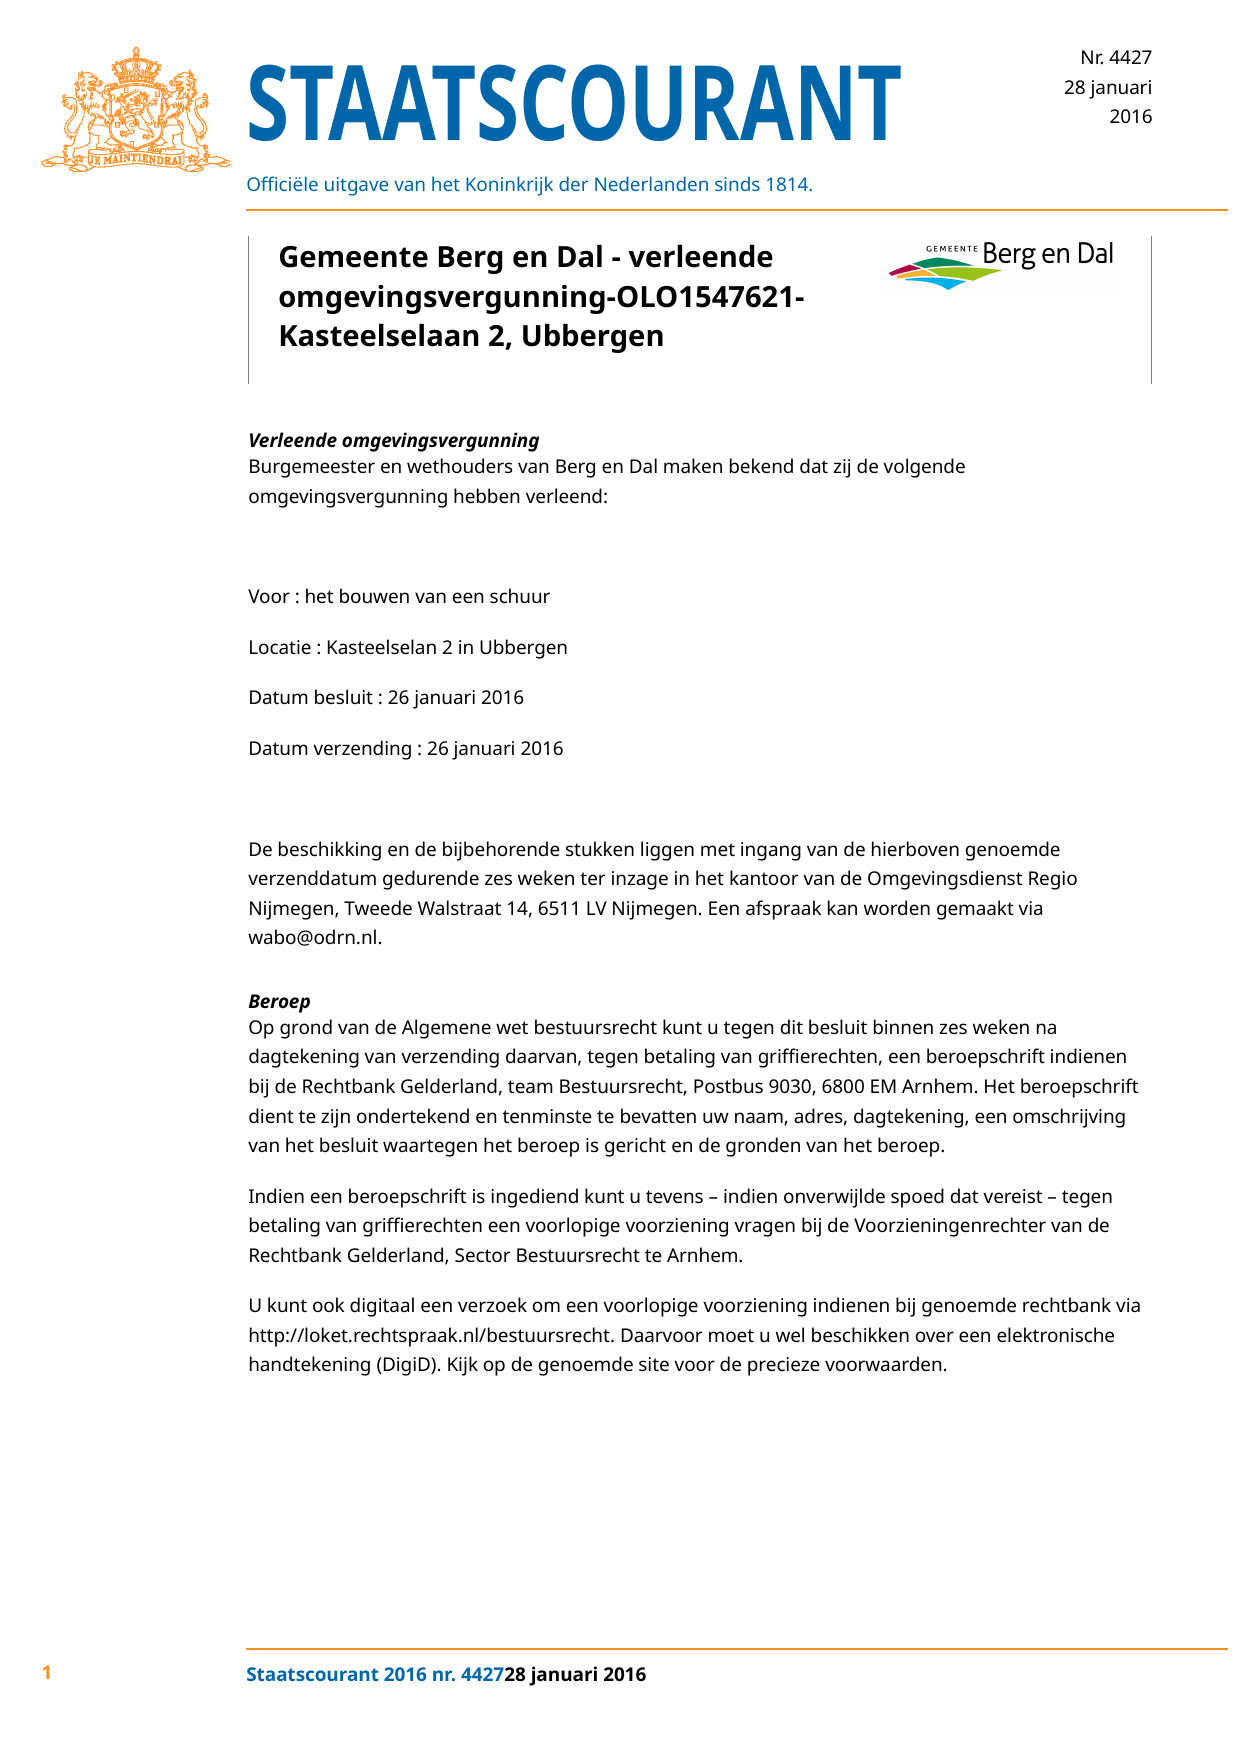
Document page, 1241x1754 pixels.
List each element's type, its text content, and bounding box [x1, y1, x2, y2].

text Burgemeester en wethouders van Berg en Dal maken bekend dat zij de volgende omgevingsvergunning hebben verleend: [248, 453, 1152, 508]
picture [882, 236, 1119, 296]
table_header [850, 236, 1151, 384]
text Datum verzending : 26 januari 2016 [248, 735, 1152, 761]
text Datum besluit : 26 januari 2016 [248, 684, 1152, 710]
table_header Gemeente Berg en Dal - verleende omgevingsvergunning-OLO1547621- Kasteelselaan 2, Ubbergen [249, 236, 850, 384]
text Verleende omgevingsvergunning [248, 427, 1152, 453]
text Voor : het bouwen van een schuur [248, 584, 1152, 609]
picture [41, 47, 231, 172]
text Indien een beroepschrift is ingediend kunt u tevens – indien onverwijlde spoed dat vereist – tegen betaling van griffierechten een voorlopige voorziening vragen bij de Voorzieningenrechter van de Rechtbank Gelderland, Sector Bestuursrecht te Arnhem. [248, 1183, 1152, 1268]
text U kunt ook digitaal een verzoek om een voorlopige voorziening indienen bij genoemde rechtbank via http://loket.rechtspraak.nl/bestuursrecht. Daarvoor moet u wel beschikken over een elektronische handtekening (DigiD). Kijk op de genoemde site voor de precieze voorwaarden. [248, 1292, 1152, 1377]
text Locatie : Kasteelselan 2 in Ubbergen [248, 634, 1152, 660]
text Op grond van de Algemene wet bestuursrecht kunt u tegen dit besluit binnen zes weken na dagtekening van verzending daarvan, tegen betaling van griffierechten, een beroepschrift indienen bij de Rechtbank Gelderland, team Bestuursrecht, Postbus 9030, 6800 EM Arnhem. Het beroepschrift dient te zijn ondertekend en tenminste te bevatten uw naam, adres, dagtekening, een omschrijving van het besluit waartegen het beroep is gericht en de gronden van het beroep. [248, 1014, 1152, 1158]
text De beschikking en de bijbehorende stukken liggen met ingang van de hierboven genoemde verzenddatum gedurende zes weken ter inzage in het kantoor van de Omgevingsdienst Regio Nijmegen, Tweede Walstraat 14, 6511 LV Nijmegen. Een afspraak kan worden gemaakt via wabo@odrn.nl. [248, 836, 1152, 950]
text Beroep [248, 988, 1152, 1014]
